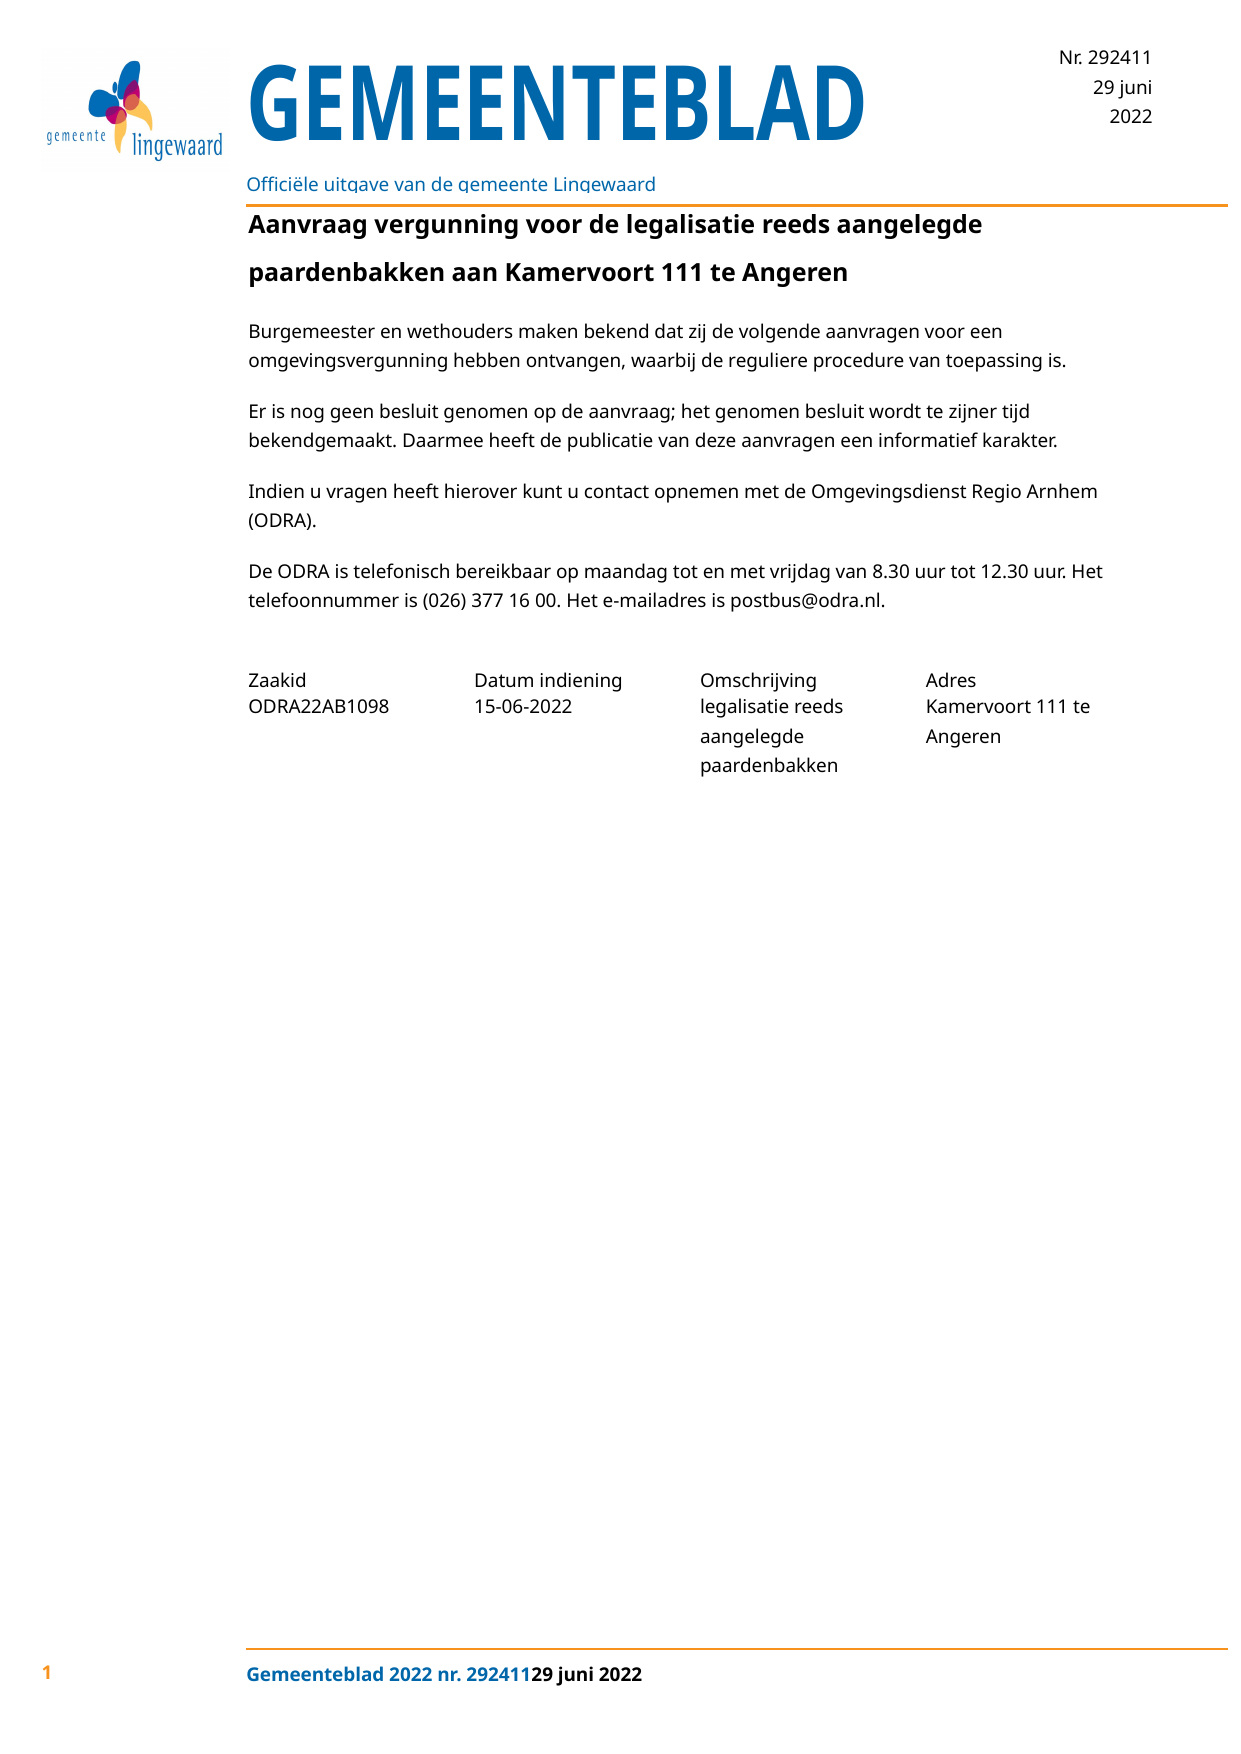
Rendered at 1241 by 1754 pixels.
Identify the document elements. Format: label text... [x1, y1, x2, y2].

text Aanvraag vergunning voor de legalisatie reeds aangelegde paardenbakken aan Kamervoort 111 te Angeren [248, 207, 1152, 288]
text Indien u vragen heeft hierover kunt u contact opnemen met de Omgevingsdienst Regio Arnhem (ODRA). [248, 478, 1152, 533]
table_header Datum indiening [474, 668, 700, 693]
table_header Omschrijving [700, 668, 926, 693]
table_cell ODRA22AB1098 [248, 693, 474, 778]
picture [41, 47, 231, 172]
table_cell Kamervoort 111 te Angeren [926, 693, 1152, 778]
table_cell legalisatie reeds aangelegde paardenbakken [700, 693, 926, 778]
text De ODRA is telefonisch bereikbaar op maandag tot en met vrijdag van 8.30 uur tot 12.30 uur. Het telefoonnummer is (026) 377 16 00. Het e-mailadres is postbus@odra.nl. [248, 558, 1152, 613]
text Er is nog geen besluit genomen op de aanvraag; het genomen besluit wordt te zijner tijd bekendgemaakt. Daarmee heeft de publicatie van deze aanvragen een informatief karakter. [248, 398, 1152, 453]
text Burgemeester en wethouders maken bekend dat zij de volgende aanvragen voor een omgevingsvergunning hebben ontvangen, waarbij de reguliere procedure van toepassing is. [248, 318, 1152, 373]
table_header Zaakid [248, 668, 474, 693]
table_header Adres [926, 668, 1152, 693]
table_cell 15-06-2022 [474, 693, 700, 778]
